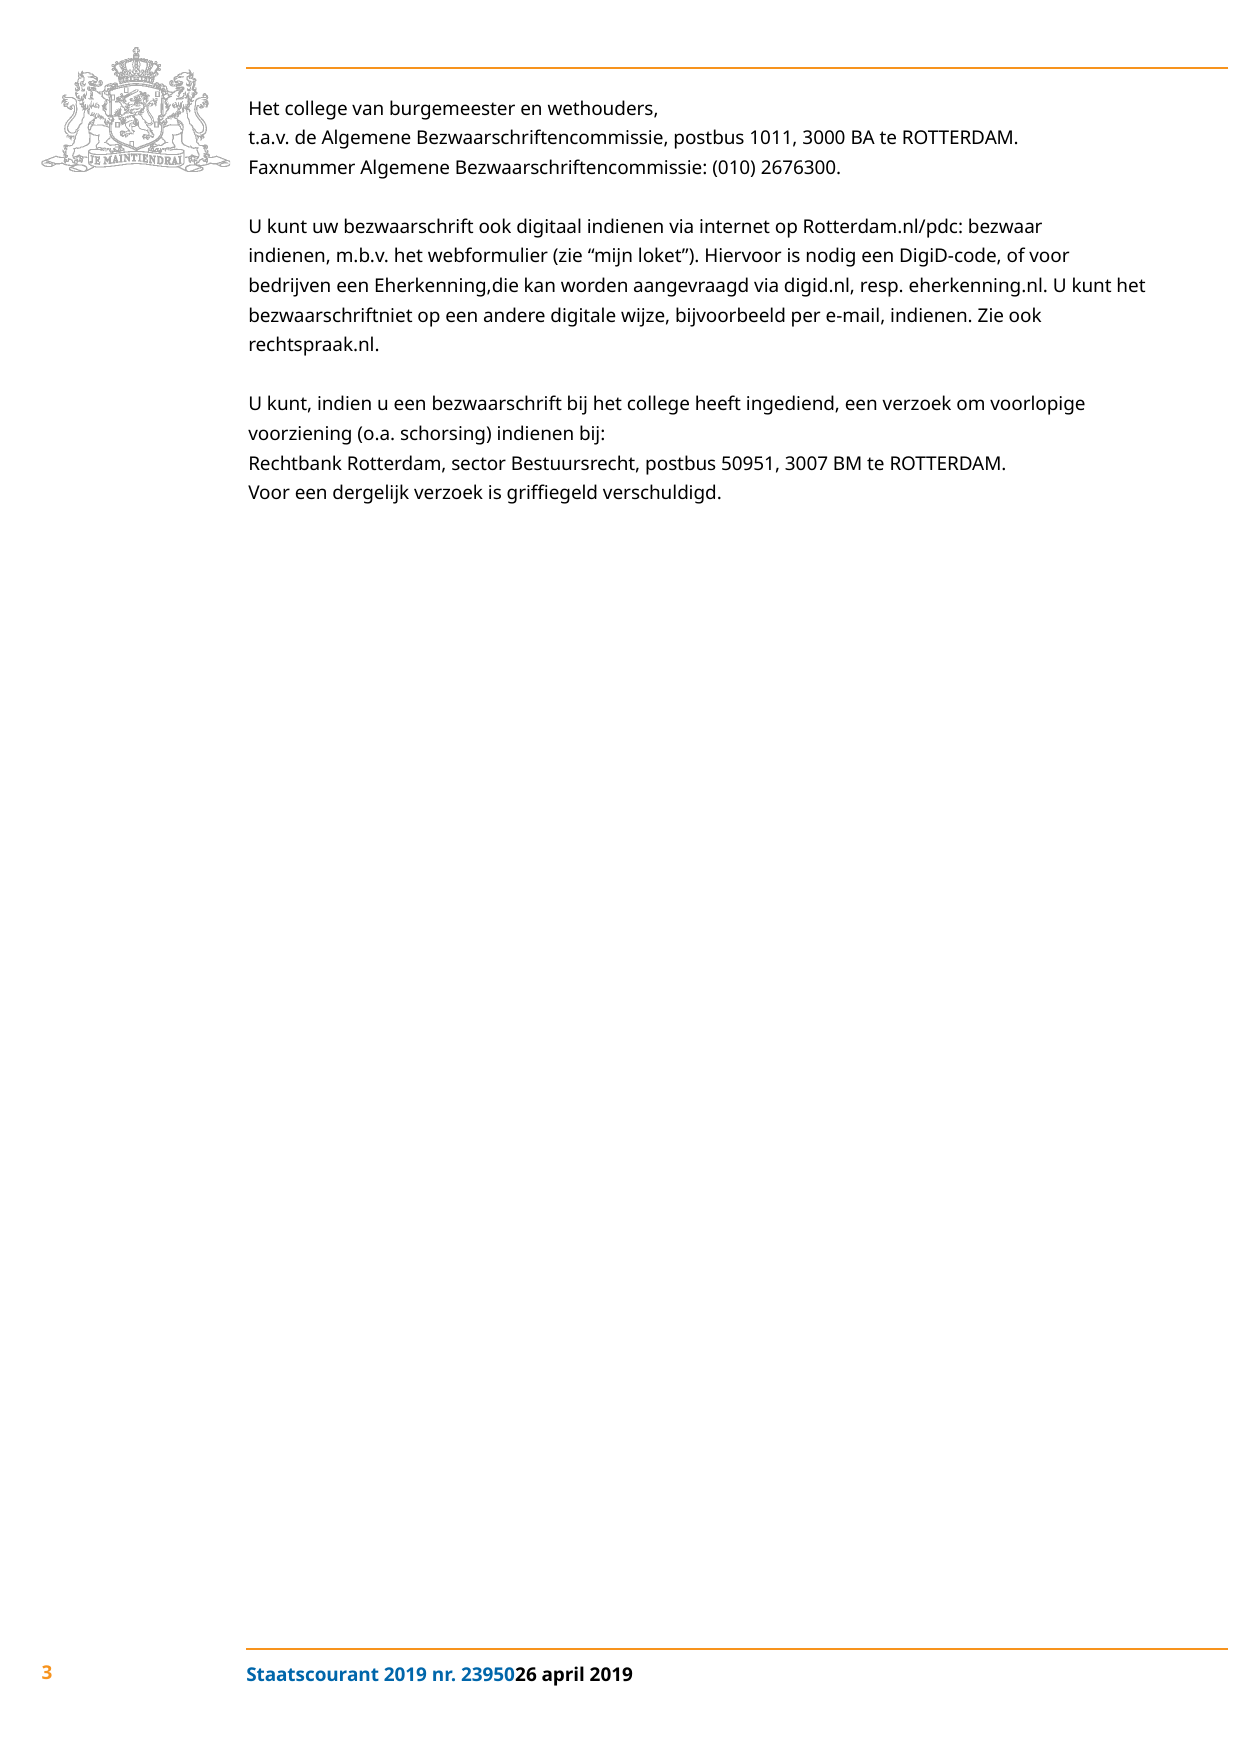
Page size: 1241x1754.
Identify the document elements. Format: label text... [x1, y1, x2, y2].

picture [41, 47, 231, 172]
text Rechtbank Rotterdam, sector Bestuursrecht, postbus 50951, 3007 BM te ROTTERDAM. [248, 450, 1152, 476]
text U kunt, indien u een bezwaarschrift bij het college heeft ingediend, een verzoek om voorlopige voorziening (o.a. schorsing) indienen bij: [248, 391, 1152, 446]
text U kunt uw bezwaarschrift ook digitaal indienen via internet op Rotterdam.nl/pdc: bezwaar indienen, m.b.v. het webformulier (zie “mijn loket”). Hiervoor is nodig een DigiD-code, of voor bedrijven een Eherkenning,die kan worden aangevraagd via digid.nl, resp. eherkenning.nl. U kunt het bezwaarschriftniet op een andere digitale wijze, bijvoorbeeld per e-mail, indienen. Zie ook rechtspraak.nl. [248, 213, 1152, 357]
text Faxnummer Algemene Bezwaarschriftencommissie: (010) 2676300. [248, 154, 1152, 180]
text Voor een dergelijk verzoek is griffiegeld verschuldigd. [248, 479, 1152, 505]
text t.a.v. de Algemene Bezwaarschriftencommissie, postbus 1011, 3000 BA te ROTTERDAM. [248, 124, 1152, 150]
text Het college van burgemeester en wethouders, [248, 95, 1152, 121]
